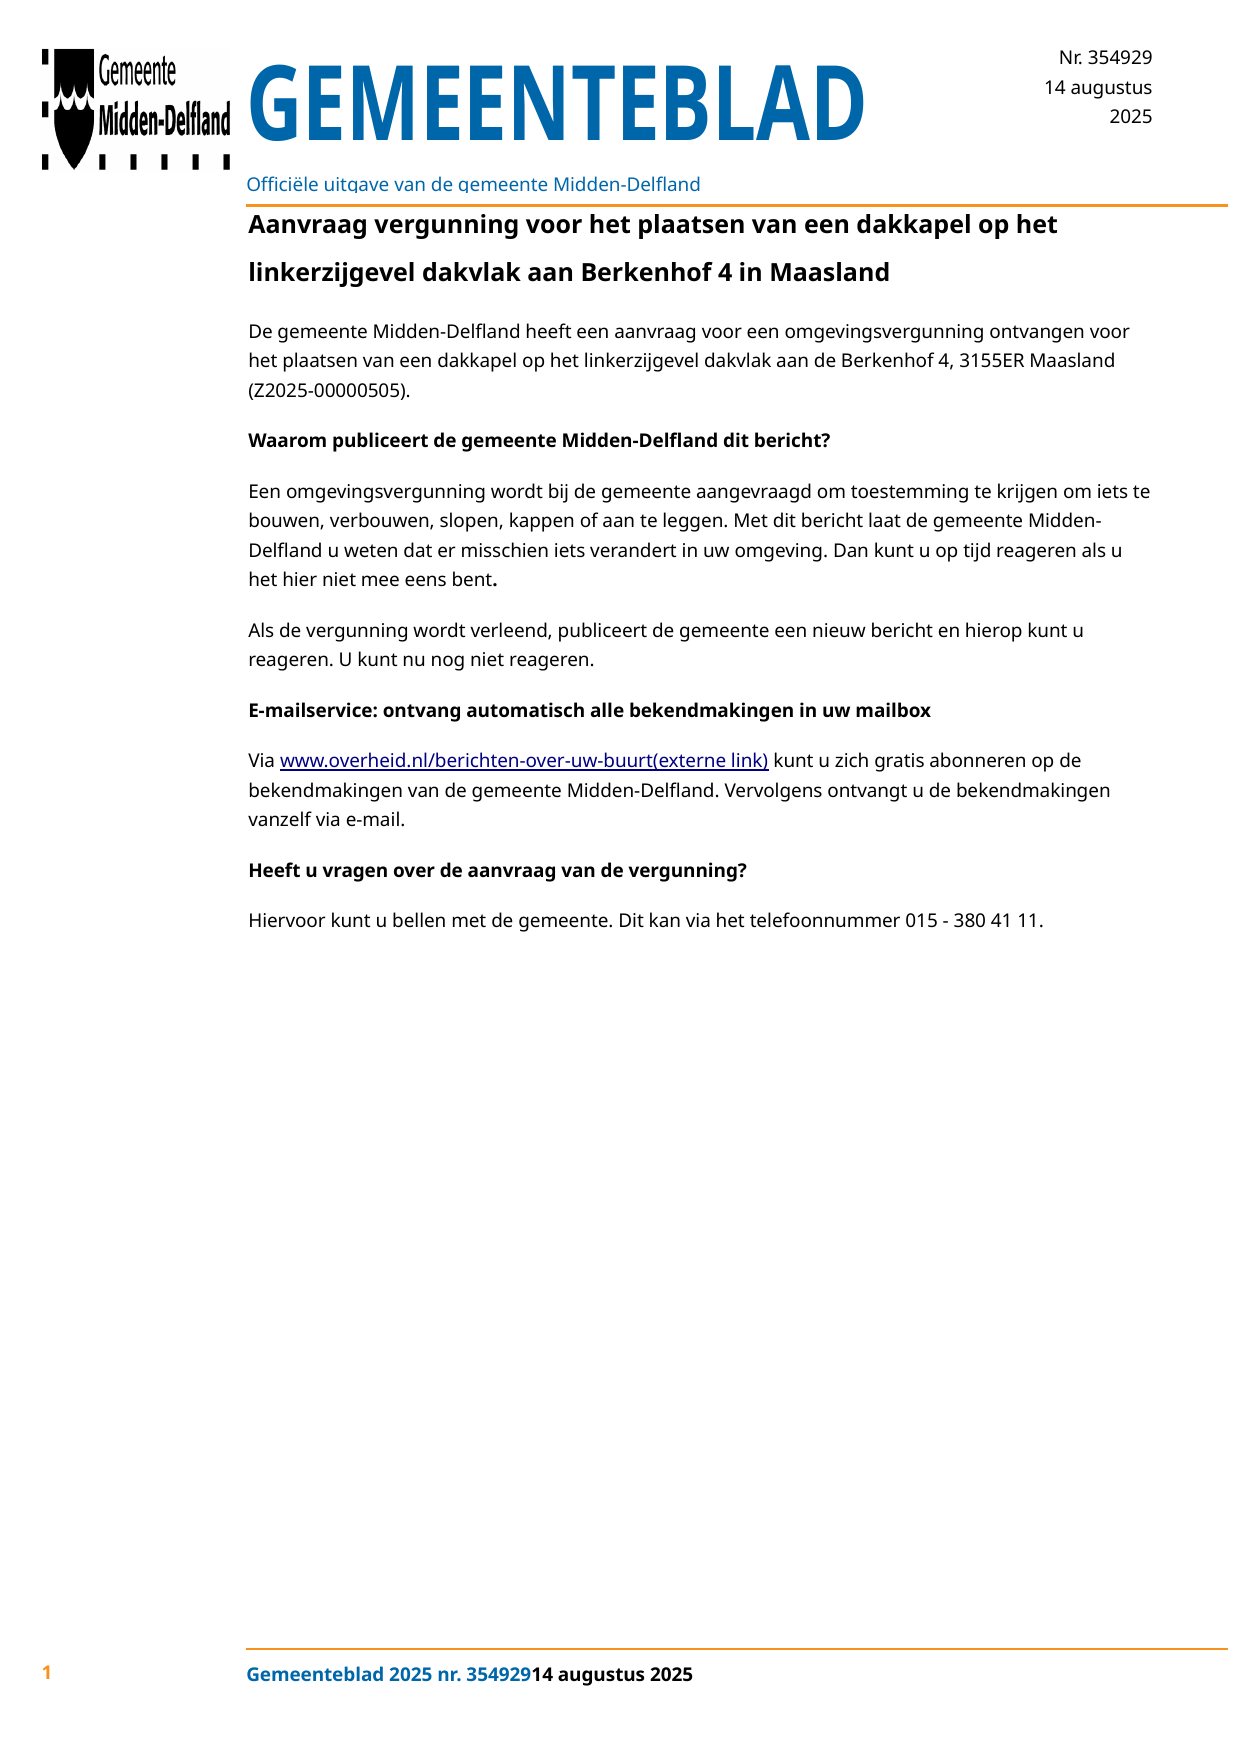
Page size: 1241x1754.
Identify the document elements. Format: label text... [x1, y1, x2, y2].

text Hiervoor kunt u bellen met de gemeente. Dit kan via het telefoonnummer 015 - 380 41 11. [248, 907, 1152, 933]
text De gemeente Midden-Delfland heeft een aanvraag voor een omgevingsvergunning ontvangen voor het plaatsen van een dakkapel op het linkerzijgevel dakvlak aan de Berkenhof 4, 3155ER Maasland (Z2025-00000505). [248, 318, 1152, 403]
picture [41, 47, 231, 172]
text Aanvraag vergunning voor het plaatsen van een dakkapel op het linkerzijgevel dakvlak aan Berkenhof 4 in Maasland [248, 207, 1152, 288]
text Via www.overheid.nl/berichten-over-uw-buurt(externe link) kunt u zich gratis abonneren op de bekendmakingen van de gemeente Midden-Delfland. Vervolgens ontvangt u de bekendmakingen vanzelf via e-mail. [248, 747, 1152, 832]
text Waarom publiceert de gemeente Midden-Delfland dit bericht? [248, 427, 1152, 453]
text Heeft u vragen over de aanvraag van de vergunning? [248, 857, 1152, 883]
text E-mailservice: ontvang automatisch alle bekendmakingen in uw mailbox [248, 697, 1152, 723]
text Als de vergunning wordt verleend, publiceert de gemeente een nieuw bericht en hierop kunt u reageren. U kunt nu nog niet reageren. [248, 617, 1152, 672]
text Een omgevingsvergunning wordt bij de gemeente aangevraagd om toestemming te krijgen om iets te bouwen, verbouwen, slopen, kappen of aan te leggen. Met dit bericht laat de gemeente Midden-Delfland u weten dat er misschien iets verandert in uw omgeving. Dan kunt u op tijd reageren als u het hier niet mee eens bent. [248, 478, 1152, 592]
